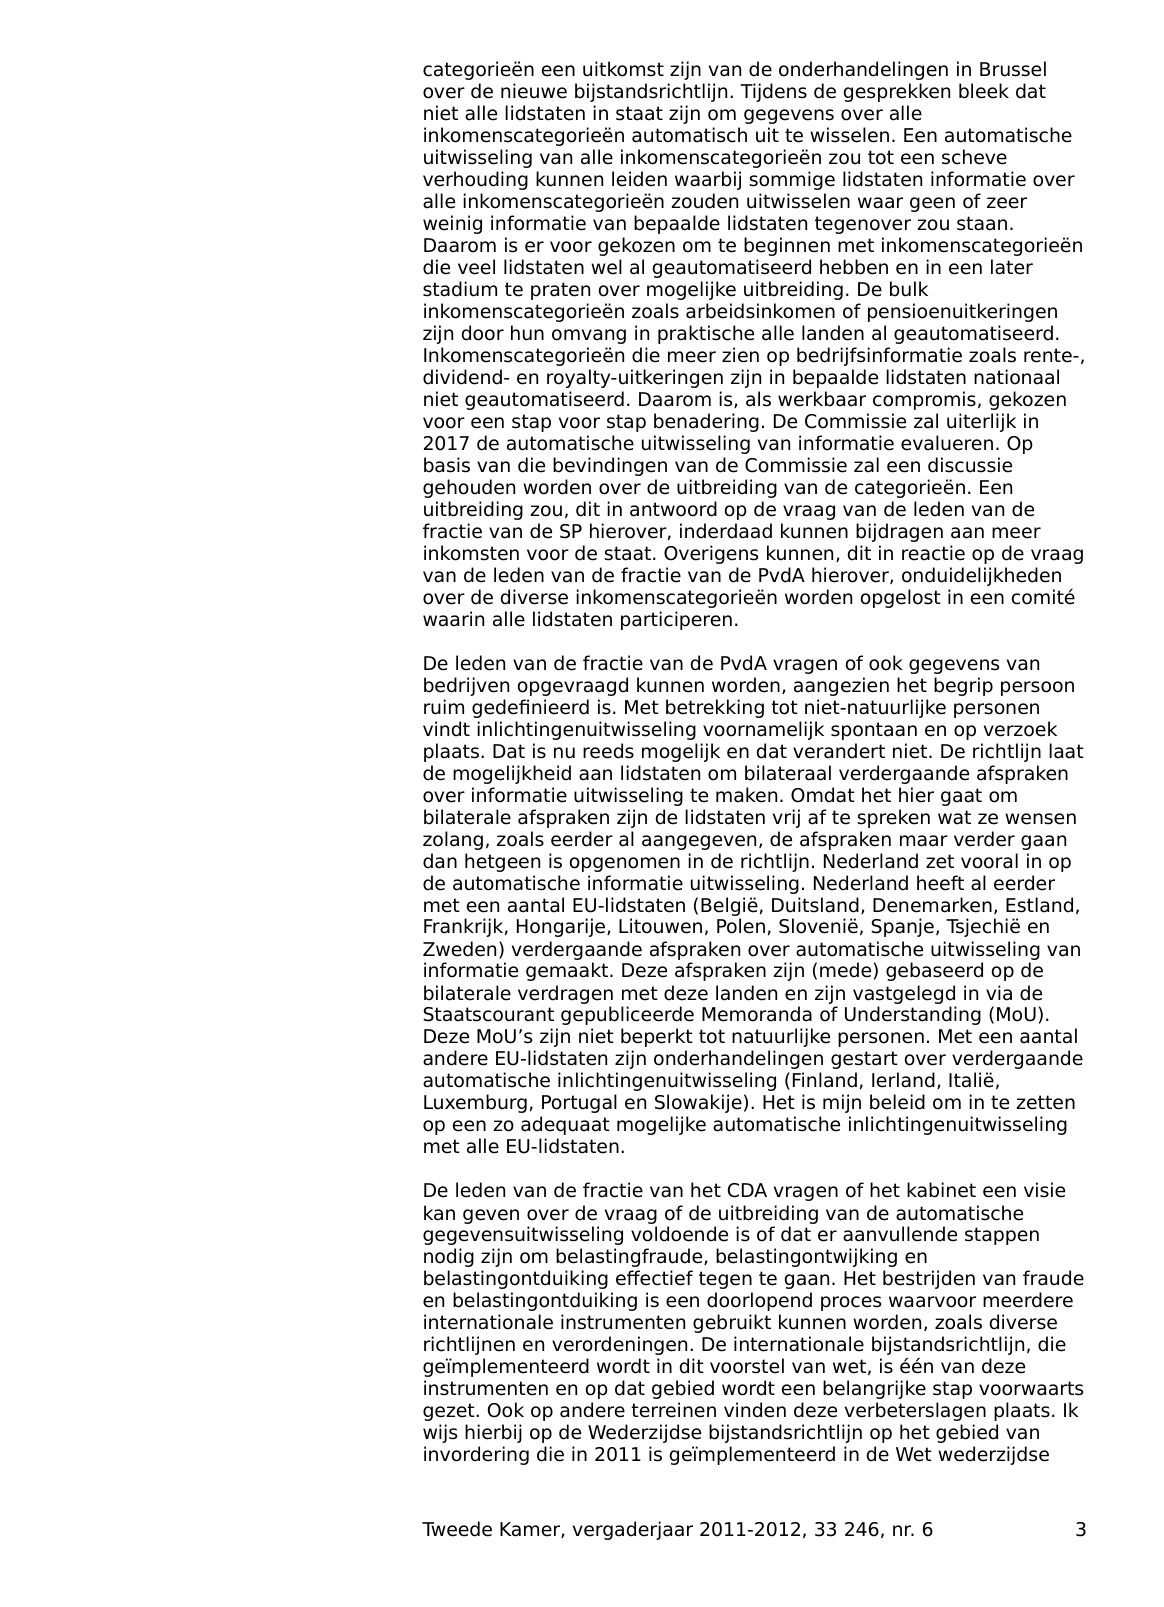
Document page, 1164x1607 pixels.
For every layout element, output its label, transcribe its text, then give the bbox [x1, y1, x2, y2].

text categorieën een uitkomst zijn van de onderhandelingen in Brussel over de nieuwe bijstandsrichtlijn. Tijdens de gesprekken bleek dat niet alle lidstaten in staat zijn om gegevens over alle inkomenscategorieën automatisch uit te wisselen. Een automatische uitwisseling van alle inkomenscategorieën zou tot een scheve verhouding kunnen leiden waarbij sommige lidstaten informatie over alle inkomenscategorieën zouden uitwisselen waar geen of zeer weinig informatie van bepaalde lidstaten tegenover zou staan. Daarom is er voor gekozen om te beginnen met inkomenscategorieën die veel lidstaten wel al geautomatiseerd hebben en in een later stadium te praten over mogelijke uitbreiding. De bulk inkomenscategorieën zoals arbeidsinkomen of pensioenuitkeringen zijn door hun omvang in praktische alle landen al geautomatiseerd. Inkomenscategorieën die meer zien op bedrijfsinformatie zoals rente-, dividend- en royalty-uitkeringen zijn in bepaalde lidstaten nationaal niet geautomatiseerd. Daarom is, als werkbaar compromis, gekozen voor een stap voor stap benadering. De Commissie zal uiterlijk in 2017 de automatische uitwisseling van informatie evalueren. Op basis van die bevindingen van de Commissie zal een discussie gehouden worden over de uitbreiding van de categorieën. Een uitbreiding zou, dit in antwoord op de vraag van de leden van de fractie van de SP hierover, inderdaad kunnen bijdragen aan meer inkomsten voor de staat. Overigens kunnen, dit in reactie op de vraag van de leden van de fractie van de PvdA hierover, onduidelijkheden over de diverse inkomenscategorieën worden opgelost in een comité waarin alle lidstaten participeren. [422, 59, 1087, 631]
text De leden van de fractie van de PvdA vragen of ook gegevens van bedrijven opgevraagd kunnen worden, aangezien het begrip persoon ruim gedefinieerd is. Met betrekking tot niet-natuurlijke personen vindt inlichtingenuitwisseling voornamelijk spontaan en op verzoek plaats. Dat is nu reeds mogelijk en dat verandert niet. De richtlijn laat de mogelijkheid aan lidstaten om bilateraal verdergaande afspraken over informatie uitwisseling te maken. Omdat het hier gaat om bilaterale afspraken zijn de lidstaten vrij af te spreken wat ze wensen zolang, zoals eerder al aangegeven, de afspraken maar verder gaan dan hetgeen is opgenomen in de richtlijn. Nederland zet vooral in op de automatische informatie uitwisseling. Nederland heeft al eerder met een aantal EU-lidstaten (België, Duitsland, Denemarken, Estland, Frankrijk, Hongarije, Litouwen, Polen, Slovenië, Spanje, Tsjechië en Zweden) verdergaande afspraken over automatische uitwisseling van informatie gemaakt. Deze afspraken zijn (mede) gebaseerd op de bilaterale verdragen met deze landen en zijn vastgelegd in via de Staatscourant gepubliceerde Memoranda of Understanding (MoU). Deze MoU’s zijn niet beperkt tot natuurlijke personen. Met een aantal andere EU-lidstaten zijn onderhandelingen gestart over verdergaande automatische inlichtingenuitwisseling (Finland, Ierland, Italië, Luxemburg, Portugal en Slowakije). Het is mijn beleid om in te zetten op een zo adequaat mogelijke automatische inlichtingenuitwisseling met alle EU-lidstaten. [422, 653, 1087, 1158]
text De leden van de fractie van het CDA vragen of het kabinet een visie kan geven over de vraag of de uitbreiding van de automatische gegevensuitwisseling voldoende is of dat er aanvullende stappen nodig zijn om belastingfraude, belastingontwijking en belastingontduiking effectief tegen te gaan. Het bestrijden van fraude en belastingontduiking is een doorlopend proces waarvoor meerdere internationale instrumenten gebruikt kunnen worden, zoals diverse richtlijnen en verordeningen. De internationale bijstandsrichtlijn, die geïmplementeerd wordt in dit voorstel van wet, is één van deze instrumenten en op dat gebied wordt een belangrijke stap voorwaarts gezet. Ook op andere terreinen vinden deze verbeterslagen plaats. Ik wijs hierbij op de Wederzijdse bijstandsrichtlijn op het gebied van invordering die in 2011 is geïmplementeerd in de Wet wederzijdse [422, 1180, 1087, 1466]
